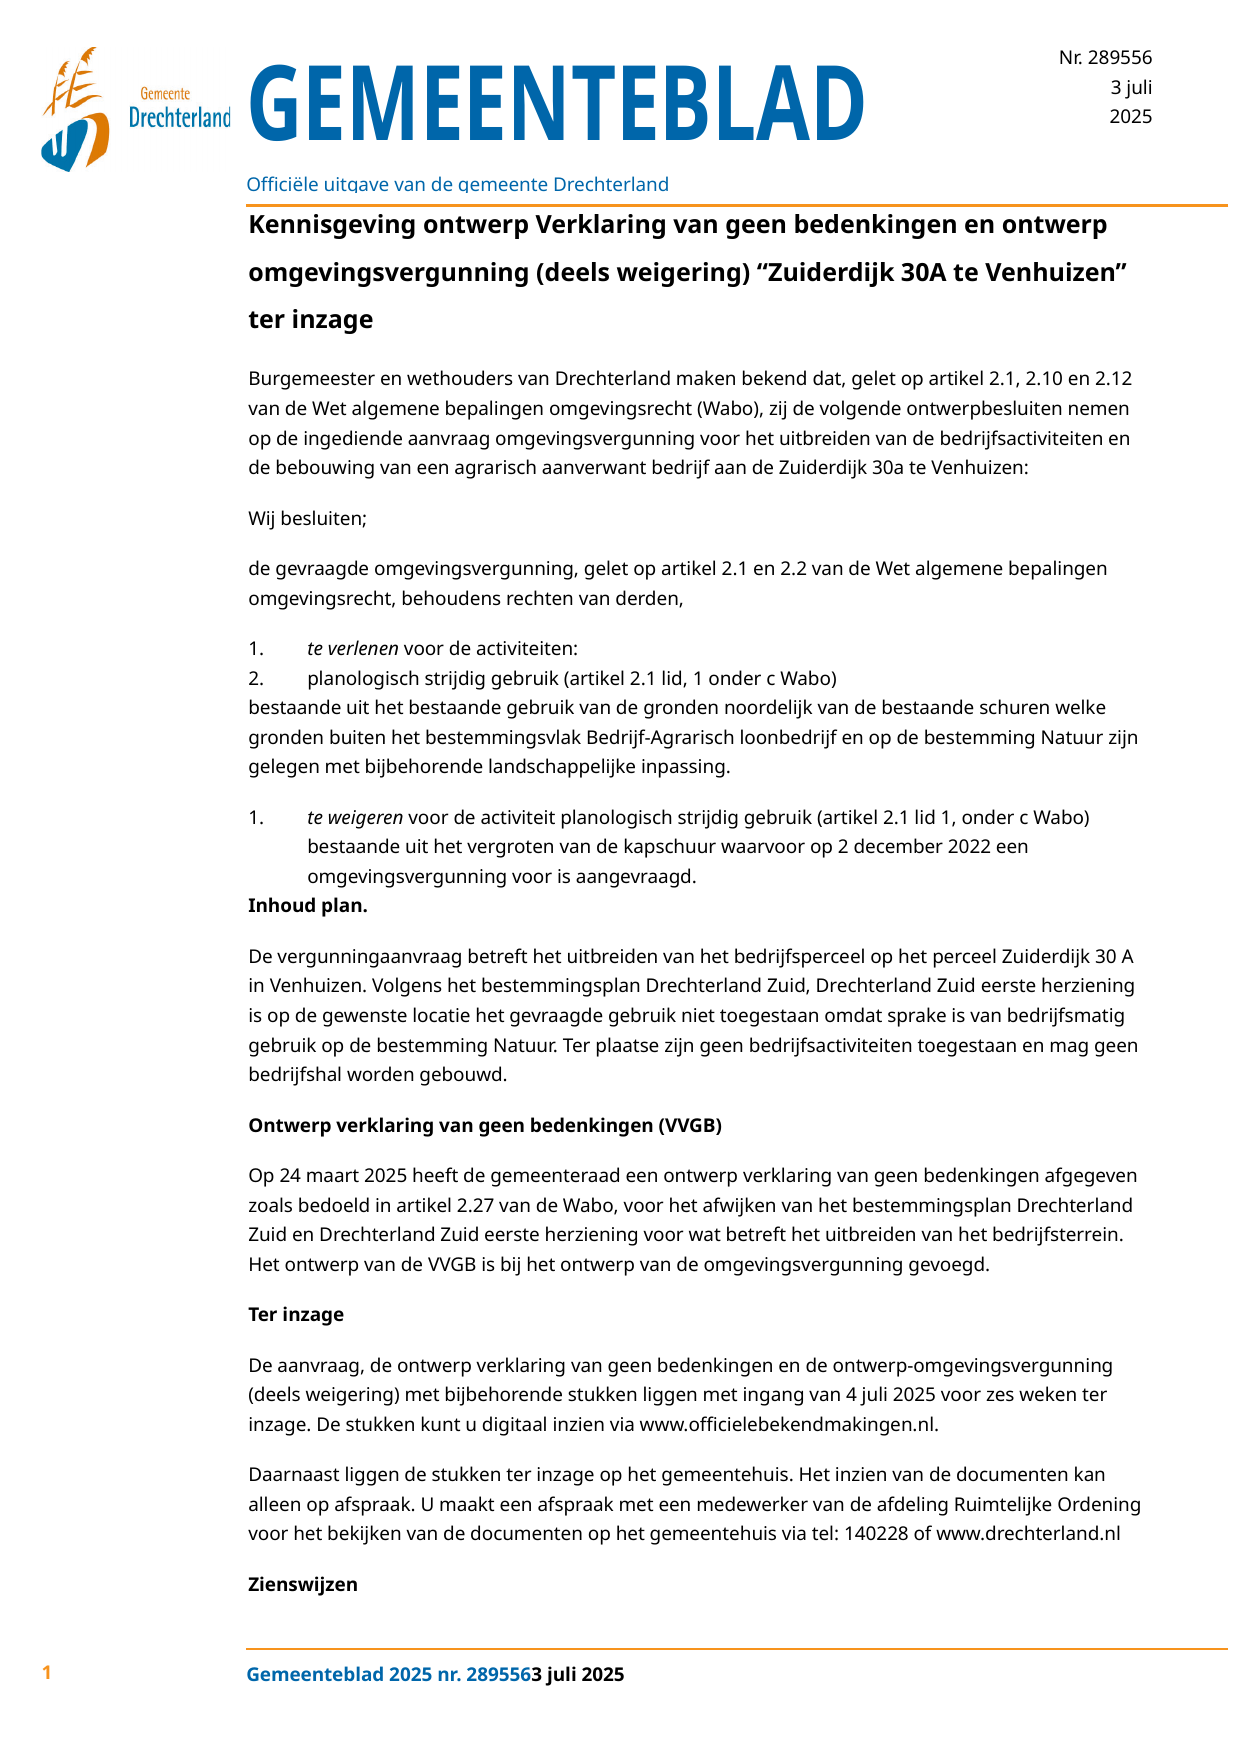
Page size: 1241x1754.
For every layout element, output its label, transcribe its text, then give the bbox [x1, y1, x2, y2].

text Kennisgeving ontwerp Verklaring van geen bedenkingen en ontwerp omgevingsvergunning (deels weigering) “Zuiderdijk 30A te Venhuizen” ter inzage [248, 207, 1152, 336]
text bestaande uit het bestaande gebruik van de gronden noordelijk van de bestaande schuren welke gronden buiten het bestemmingsvlak Bedrijf-Agrarisch loonbedrijf en op de bestemming Natuur zijn gelegen met bijbehorende landschappelijke inpassing. [248, 694, 1152, 779]
text Wij besluiten; [248, 505, 1152, 530]
text Burgemeester en wethouders van Drechterland maken bekend dat, gelet op artikel 2.1, 2.10 en 2.12 van de Wet algemene bepalingen omgevingsrecht (Wabo), zij de volgende ontwerpbesluiten nemen op de ingediende aanvraag omgevingsvergunning voor het uitbreiden van de bedrijfsactiviteiten en de bebouwing van een agrarisch aanverwant bedrijf aan de Zuiderdijk 30a te Venhuizen: [248, 366, 1152, 480]
picture [226, 115, 231, 124]
text Zienswijzen [248, 1571, 1152, 1597]
list te weigeren voor de activiteit planologisch strijdig gebruik (artikel 2.1 lid 1, onder c Wabo) bestaande uit het vergroten van de kapschuur waarvoor op 2 december 2022 een omgevingsvergunning voor is aangevraagd. [248, 804, 1152, 889]
text Ontwerp verklaring van geen bedenkingen (VVGB) [248, 1112, 1152, 1137]
picture [41, 158, 64, 172]
picture [41, 47, 231, 172]
text Inhoud plan. [248, 893, 1152, 918]
text De aanvraag, de ontwerp verklaring van geen bedenkingen en de ontwerp-omgevingsvergunning (deels weigering) met bijbehorende stukken liggen met ingang van 4 juli 2025 voor zes weken ter inzage. De stukken kunt u digitaal inzien via www.officielebekendmakingen.nl. [248, 1352, 1152, 1437]
list planologisch strijdig gebruik (artikel 2.1 lid, 1 onder c Wabo) [248, 665, 1152, 690]
text Ter inzage [248, 1301, 1152, 1327]
list te verlenen voor de activiteiten: [248, 635, 1152, 661]
text Op 24 maart 2025 heeft de gemeenteraad een ontwerp verklaring van geen bedenkingen afgegeven zoals bedoeld in artikel 2.27 van de Wabo, voor het afwijken van het bestemmingsplan Drechterland Zuid en Drechterland Zuid eerste herziening voor wat betreft het uitbreiden van het bedrijfsterrein. Het ontwerp van de VVGB is bij het ontwerp van de omgevingsvergunning gevoegd. [248, 1162, 1152, 1277]
text De vergunningaanvraag betreft het uitbreiden van het bedrijfsperceel op het perceel Zuiderdijk 30 A in Venhuizen. Volgens het bestemmingsplan Drechterland Zuid, Drechterland Zuid eerste herziening is op de gewenste locatie het gevraagde gebruik niet toegestaan omdat sprake is van bedrijfsmatig gebruik op de bestemming Natuur. Ter plaatse zijn geen bedrijfsactiviteiten toegestaan en mag geen bedrijfshal worden gebouwd. [248, 943, 1152, 1087]
text de gevraagde omgevingsvergunning, gelet op artikel 2.1 en 2.2 van de Wet algemene bepalingen omgevingsrecht, behoudens rechten van derden, [248, 555, 1152, 610]
text Daarnaast liggen de stukken ter inzage op het gemeentehuis. Het inzien van de documenten kan alleen op afspraak. U maakt een afspraak met een medewerker van de afdeling Ruimtelijke Ordening voor het bekijken van de documenten op het gemeentehuis via tel: 140228 of www.drechterland.nl [248, 1461, 1152, 1546]
